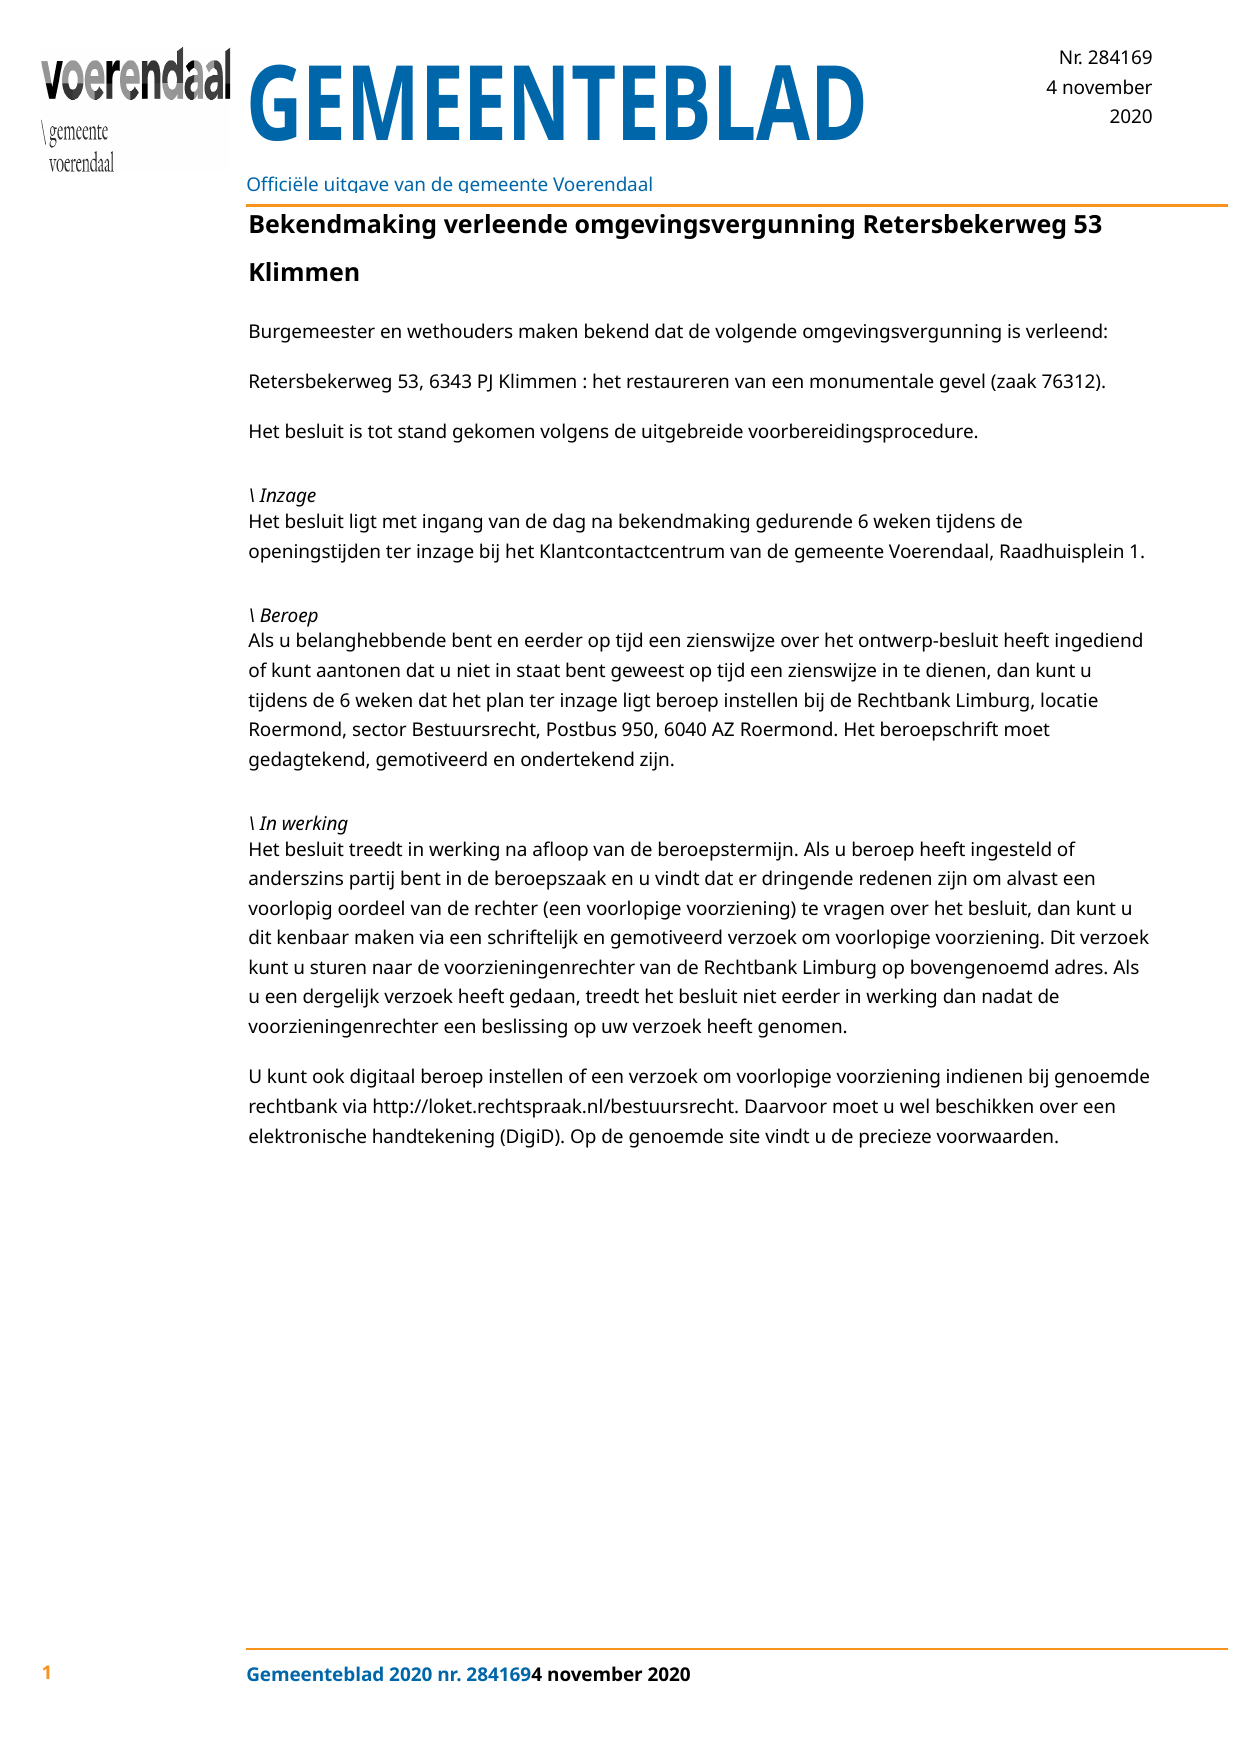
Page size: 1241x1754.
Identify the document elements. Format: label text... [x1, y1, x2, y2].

text Het besluit is tot stand gekomen volgens de uitgebreide voorbereidingsprocedure. [248, 419, 1152, 444]
text \ In werking [248, 810, 1152, 836]
text Het besluit treedt in werking na afloop van de beroepstermijn. Als u beroep heeft ingesteld of anderszins partij bent in de beroepszaak en u vindt dat er dringende redenen zijn om alvast een voorlopig oordeel van de rechter (een voorlopige voorziening) te vragen over het besluit, dan kunt u dit kenbaar maken via een schriftelijk en gemotiveerd verzoek om voorlopige voorziening. Dit verzoek kunt u sturen naar de voorzieningenrechter van de Rechtbank Limburg op bovengenoemd adres. Als u een dergelijk verzoek heeft gedaan, treedt het besluit niet eerder in werking dan nadat de voorzieningenrechter een beslissing op uw verzoek heeft genomen. [248, 836, 1152, 1039]
text \ Inzage [248, 483, 1152, 508]
text Burgemeester en wethouders maken bekend dat de volgende omgevingsvergunning is verleend: [248, 318, 1152, 344]
text Bekendmaking verleende omgevingsvergunning Retersbekerweg 53 Klimmen [248, 207, 1152, 288]
picture [41, 47, 231, 172]
text \ Beroep [248, 602, 1152, 628]
text Als u belanghebbende bent en eerder op tijd een zienswijze over het ontwerp-besluit heeft ingediend of kunt aantonen dat u niet in staat bent geweest op tijd een zienswijze in te dienen, dan kunt u tijdens de 6 weken dat het plan ter inzage ligt beroep instellen bij de Rechtbank Limburg, locatie Roermond, sector Bestuursrecht, Postbus 950, 6040 AZ Roermond. Het beroepschrift moet gedagtekend, gemotiveerd en ondertekend zijn. [248, 628, 1152, 772]
text U kunt ook digitaal beroep instellen of een verzoek om voorlopige voorziening indienen bij genoemde rechtbank via http://loket.rechtspraak.nl/bestuursrecht. Daarvoor moet u wel beschikken over een elektronische handtekening (DigiD). Op de genoemde site vindt u de precieze voorwaarden. [248, 1064, 1152, 1148]
text Het besluit ligt met ingang van de dag na bekendmaking gedurende 6 weken tijdens de openingstijden ter inzage bij het Klantcontactcentrum van de gemeente Voerendaal, Raadhuisplein 1. [248, 508, 1152, 564]
text Retersbekerweg 53, 6343 PJ Klimmen : het restaureren van een monumentale gevel (zaak 76312). [248, 368, 1152, 394]
